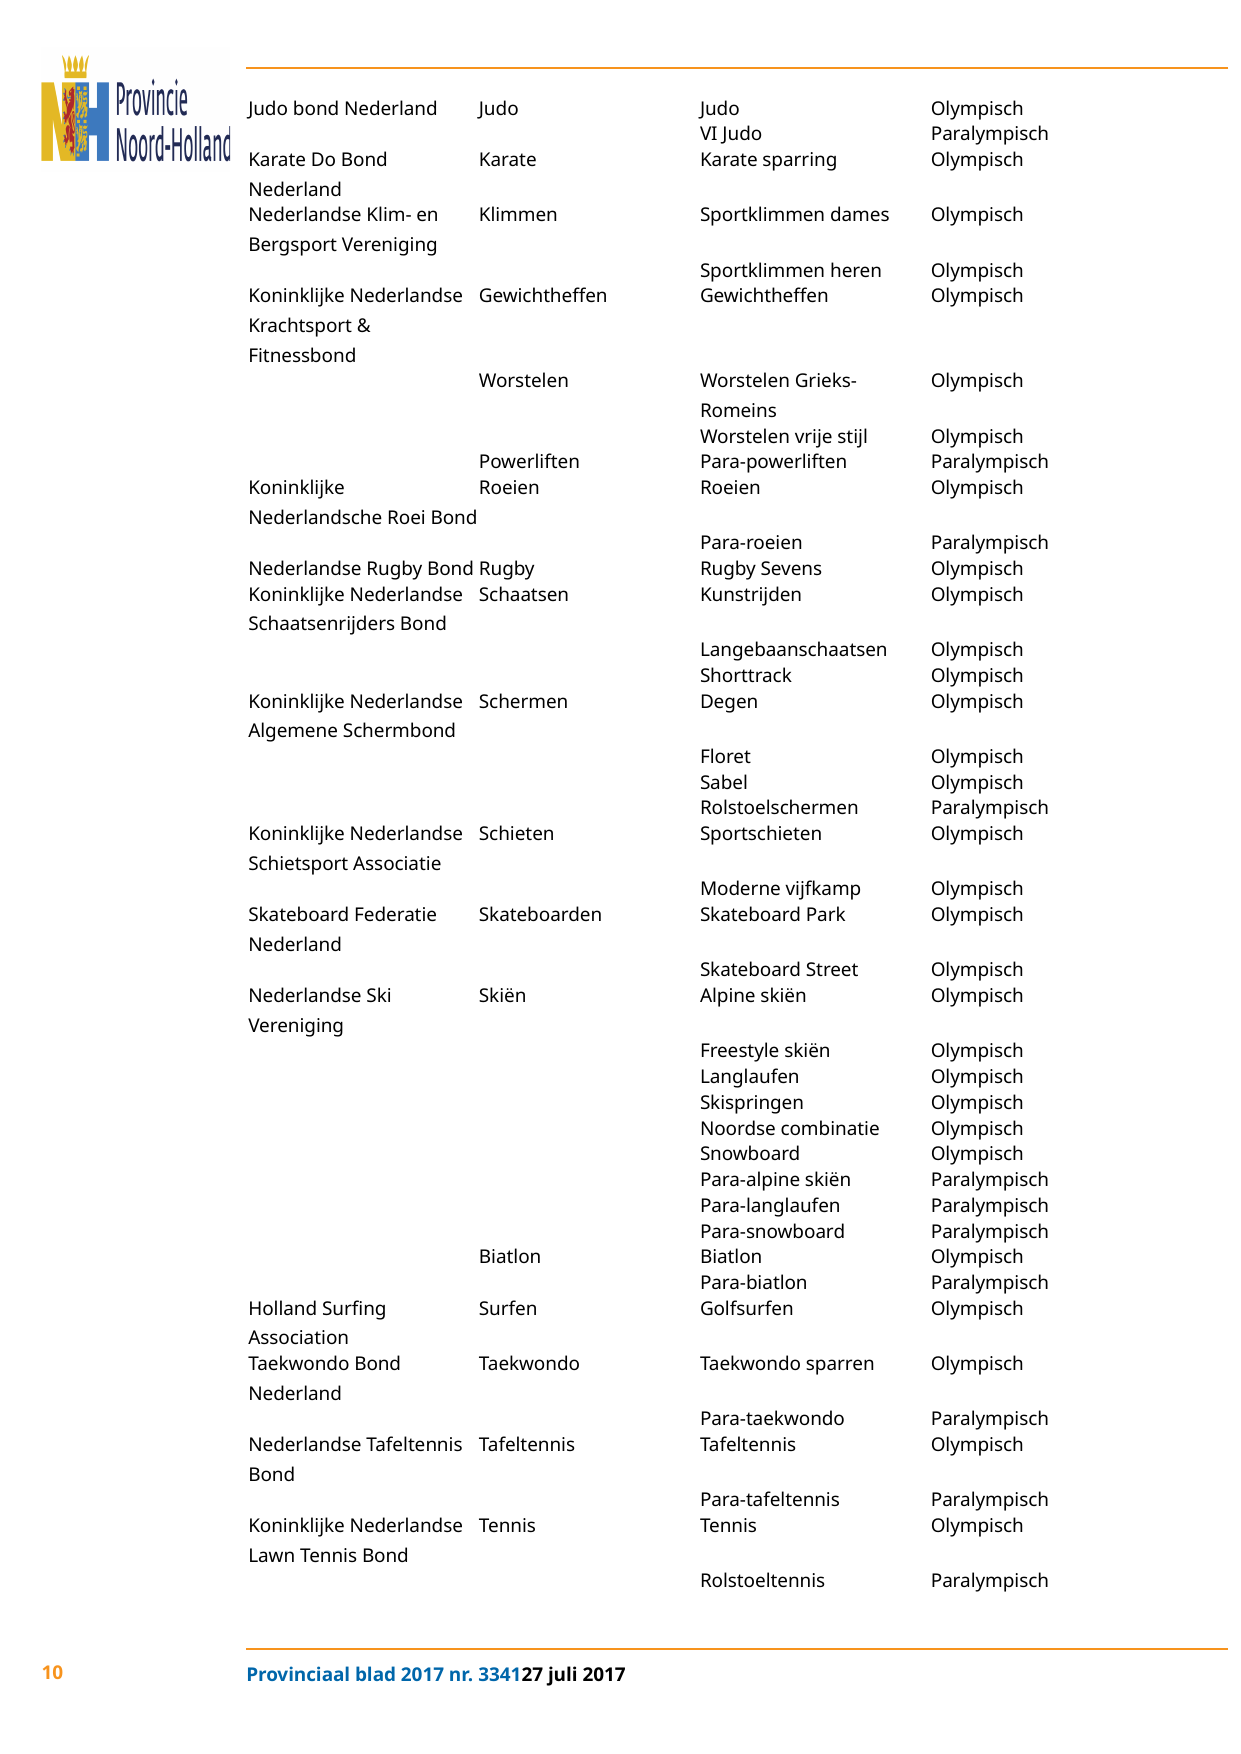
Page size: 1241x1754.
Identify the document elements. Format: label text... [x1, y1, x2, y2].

table_cell [248, 1406, 479, 1431]
table_cell [248, 1141, 479, 1166]
table_cell Sportklimmen heren [700, 257, 931, 283]
table_cell Koninklijke Nederlandse Schietsport Associatie [248, 820, 479, 876]
table_cell [479, 257, 700, 283]
table_cell Paralympisch [931, 1568, 1152, 1593]
table_cell [248, 636, 479, 662]
table_cell Olympisch [931, 743, 1152, 769]
table_cell Paralympisch [931, 449, 1152, 474]
table_cell Kunstrijden [700, 581, 931, 636]
table_cell Olympisch [931, 423, 1152, 448]
table_cell Olympisch [931, 662, 1152, 688]
table_cell Paralympisch [931, 1406, 1152, 1431]
table_cell Koninklijke Nederlandse Algemene Schermbond [248, 688, 479, 743]
table_cell Langlaufen [700, 1064, 931, 1089]
table_cell [479, 530, 700, 555]
table_cell Olympisch [931, 1064, 1152, 1089]
table_cell [479, 636, 700, 662]
table_cell Olympisch [931, 1141, 1152, 1166]
table_cell Para-taekwondo [700, 1406, 931, 1431]
table_cell Paralympisch [931, 1487, 1152, 1512]
table_cell Olympisch [931, 202, 1152, 257]
table_cell Rolstoelschermen [700, 795, 931, 820]
table_cell Sabel [700, 769, 931, 794]
table_cell [479, 1064, 700, 1089]
table_cell [479, 121, 700, 146]
table_cell [248, 769, 479, 794]
table_cell Para-langlaufen [700, 1192, 931, 1218]
table_cell Olympisch [931, 1038, 1152, 1063]
table_cell [248, 662, 479, 688]
table_cell Rugby [479, 555, 700, 581]
table_cell Koninklijke Nederlandse Lawn Tennis Bond [248, 1513, 479, 1568]
table_cell [479, 957, 700, 982]
table_cell Nederlandse Tafeltennis Bond [248, 1431, 479, 1487]
table_cell Olympisch [931, 1295, 1152, 1350]
table_cell Olympisch [931, 1089, 1152, 1115]
table_cell Olympisch [931, 820, 1152, 876]
table_cell Olympisch [931, 581, 1152, 636]
table_cell [248, 449, 479, 474]
table_cell Olympisch [931, 555, 1152, 581]
table_cell [479, 1115, 700, 1141]
table_cell VI Judo [700, 121, 931, 146]
table_cell Olympisch [931, 769, 1152, 794]
table_cell Olympisch [931, 1350, 1152, 1406]
table_cell [248, 1064, 479, 1089]
table_cell [479, 1487, 700, 1512]
table_cell Para-alpine skiën [700, 1166, 931, 1192]
table_cell Skateboard Park [700, 901, 931, 957]
table_cell Worstelen [479, 368, 700, 423]
table_cell Taekwondo [479, 1350, 700, 1406]
table_cell Para-biatlon [700, 1269, 931, 1295]
table_cell Klimmen [479, 202, 700, 257]
picture [41, 47, 231, 172]
table_cell [248, 1269, 479, 1295]
table_cell Skiën [479, 983, 700, 1038]
table_cell Golfsurfen [700, 1295, 931, 1350]
table_cell [248, 743, 479, 769]
table_cell Koninklijke Nederlandsche Roei Bond [248, 474, 479, 529]
table_cell [479, 876, 700, 901]
table_cell Skispringen [700, 1089, 931, 1115]
table_cell Olympisch [931, 636, 1152, 662]
table_cell Olympisch [931, 1431, 1152, 1487]
table_cell Paralympisch [931, 121, 1152, 146]
table_cell Moderne vijfkamp [700, 876, 931, 901]
table_cell Para-roeien [700, 530, 931, 555]
table_cell Olympisch [931, 146, 1152, 202]
table_cell Paralympisch [931, 1166, 1152, 1192]
table_cell Sportschieten [700, 820, 931, 876]
table_cell [479, 1218, 700, 1243]
table_cell Biatlon [479, 1244, 700, 1269]
table_cell Sportklimmen dames [700, 202, 931, 257]
table_cell Freestyle skiën [700, 1038, 931, 1063]
table_cell Tennis [479, 1513, 700, 1568]
table_cell Karate [479, 146, 700, 202]
table_cell Nederlandse Ski Vereniging [248, 983, 479, 1038]
table_cell [248, 121, 479, 146]
table_cell [479, 1406, 700, 1431]
table_cell Biatlon [700, 1244, 931, 1269]
table_cell Langebaanschaatsen [700, 636, 931, 662]
table_cell Roeien [700, 474, 931, 529]
table_cell [479, 795, 700, 820]
table_cell Para-tafeltennis [700, 1487, 931, 1512]
table_cell Olympisch [931, 474, 1152, 529]
table_cell Paralympisch [931, 1269, 1152, 1295]
table_cell Paralympisch [931, 795, 1152, 820]
table_cell [479, 1269, 700, 1295]
table_cell [248, 1166, 479, 1192]
table_cell [479, 1568, 700, 1593]
table_cell [248, 1218, 479, 1243]
table_cell [248, 1487, 479, 1512]
table_cell Olympisch [931, 283, 1152, 367]
table_cell [248, 795, 479, 820]
table_cell Rugby Sevens [700, 555, 931, 581]
table_cell [479, 1192, 700, 1218]
table_cell Skateboarden [479, 901, 700, 957]
table_cell [248, 1038, 479, 1063]
table_cell Schermen [479, 688, 700, 743]
table_cell [479, 1089, 700, 1115]
table_cell Koninklijke Nederlandse Schaatsenrijders Bond [248, 581, 479, 636]
table_cell Nederlandse Klim- en Bergsport Vereniging [248, 202, 479, 257]
table_cell Koninklijke Nederlandse Krachtsport & Fitnessbond [248, 283, 479, 367]
table_cell [248, 1244, 479, 1269]
table_cell Degen [700, 688, 931, 743]
table_cell Paralympisch [931, 530, 1152, 555]
table_cell [479, 769, 700, 794]
table_cell [248, 1568, 479, 1593]
table_cell Olympisch [931, 368, 1152, 423]
table_cell Powerliften [479, 449, 700, 474]
table_cell Snowboard [700, 1141, 931, 1166]
table_cell Roeien [479, 474, 700, 529]
table_cell Paralympisch [931, 1218, 1152, 1243]
table_cell [248, 1115, 479, 1141]
table_cell [479, 1141, 700, 1166]
table_cell Shorttrack [700, 662, 931, 688]
table_cell [248, 257, 479, 283]
table_cell [248, 876, 479, 901]
table_cell Olympisch [931, 257, 1152, 283]
table_cell Tennis [700, 1513, 931, 1568]
table_cell Olympisch [931, 1244, 1152, 1269]
table_cell [248, 1192, 479, 1218]
table_cell [248, 368, 479, 423]
table_cell Olympisch [931, 95, 1152, 121]
table_cell Olympisch [931, 688, 1152, 743]
table_cell Olympisch [931, 901, 1152, 957]
table_cell Skateboard Federatie Nederland [248, 901, 479, 957]
table_cell Worstelen Grieks-Romeins [700, 368, 931, 423]
table_cell Tafeltennis [700, 1431, 931, 1487]
table_cell Schaatsen [479, 581, 700, 636]
table_cell Rolstoeltennis [700, 1568, 931, 1593]
table_cell [248, 530, 479, 555]
table_cell Para-snowboard [700, 1218, 931, 1243]
table_cell [248, 423, 479, 448]
table_cell [479, 662, 700, 688]
table_cell Noordse combinatie [700, 1115, 931, 1141]
table_cell Tafeltennis [479, 1431, 700, 1487]
table_cell Taekwondo sparren [700, 1350, 931, 1406]
table_cell Nederlandse Rugby Bond [248, 555, 479, 581]
table_cell Paralympisch [931, 1192, 1152, 1218]
table_cell Gewichtheffen [700, 283, 931, 367]
table_cell Alpine skiën [700, 983, 931, 1038]
table_cell [248, 1089, 479, 1115]
table_cell Olympisch [931, 1115, 1152, 1141]
table_cell Judo [479, 95, 700, 121]
table_cell [479, 1166, 700, 1192]
table_cell Olympisch [931, 983, 1152, 1038]
table_cell Skateboard Street [700, 957, 931, 982]
table_cell Judo [700, 95, 931, 121]
table_cell Olympisch [931, 876, 1152, 901]
table_cell Schieten [479, 820, 700, 876]
table_cell Olympisch [931, 957, 1152, 982]
table_cell Para-powerliften [700, 449, 931, 474]
table_cell Worstelen vrije stijl [700, 423, 931, 448]
table_cell Olympisch [931, 1513, 1152, 1568]
table_cell Karate Do Bond Nederland [248, 146, 479, 202]
table_cell Surfen [479, 1295, 700, 1350]
table_cell Floret [700, 743, 931, 769]
table_cell Holland Surfing Association [248, 1295, 479, 1350]
table_cell [479, 1038, 700, 1063]
table_cell [479, 743, 700, 769]
table_cell Karate sparring [700, 146, 931, 202]
table_cell Judo bond Nederland [248, 95, 479, 121]
table_cell [248, 957, 479, 982]
table_cell Taekwondo Bond Nederland [248, 1350, 479, 1406]
table_cell [479, 423, 700, 448]
table_cell Gewichtheffen [479, 283, 700, 367]
